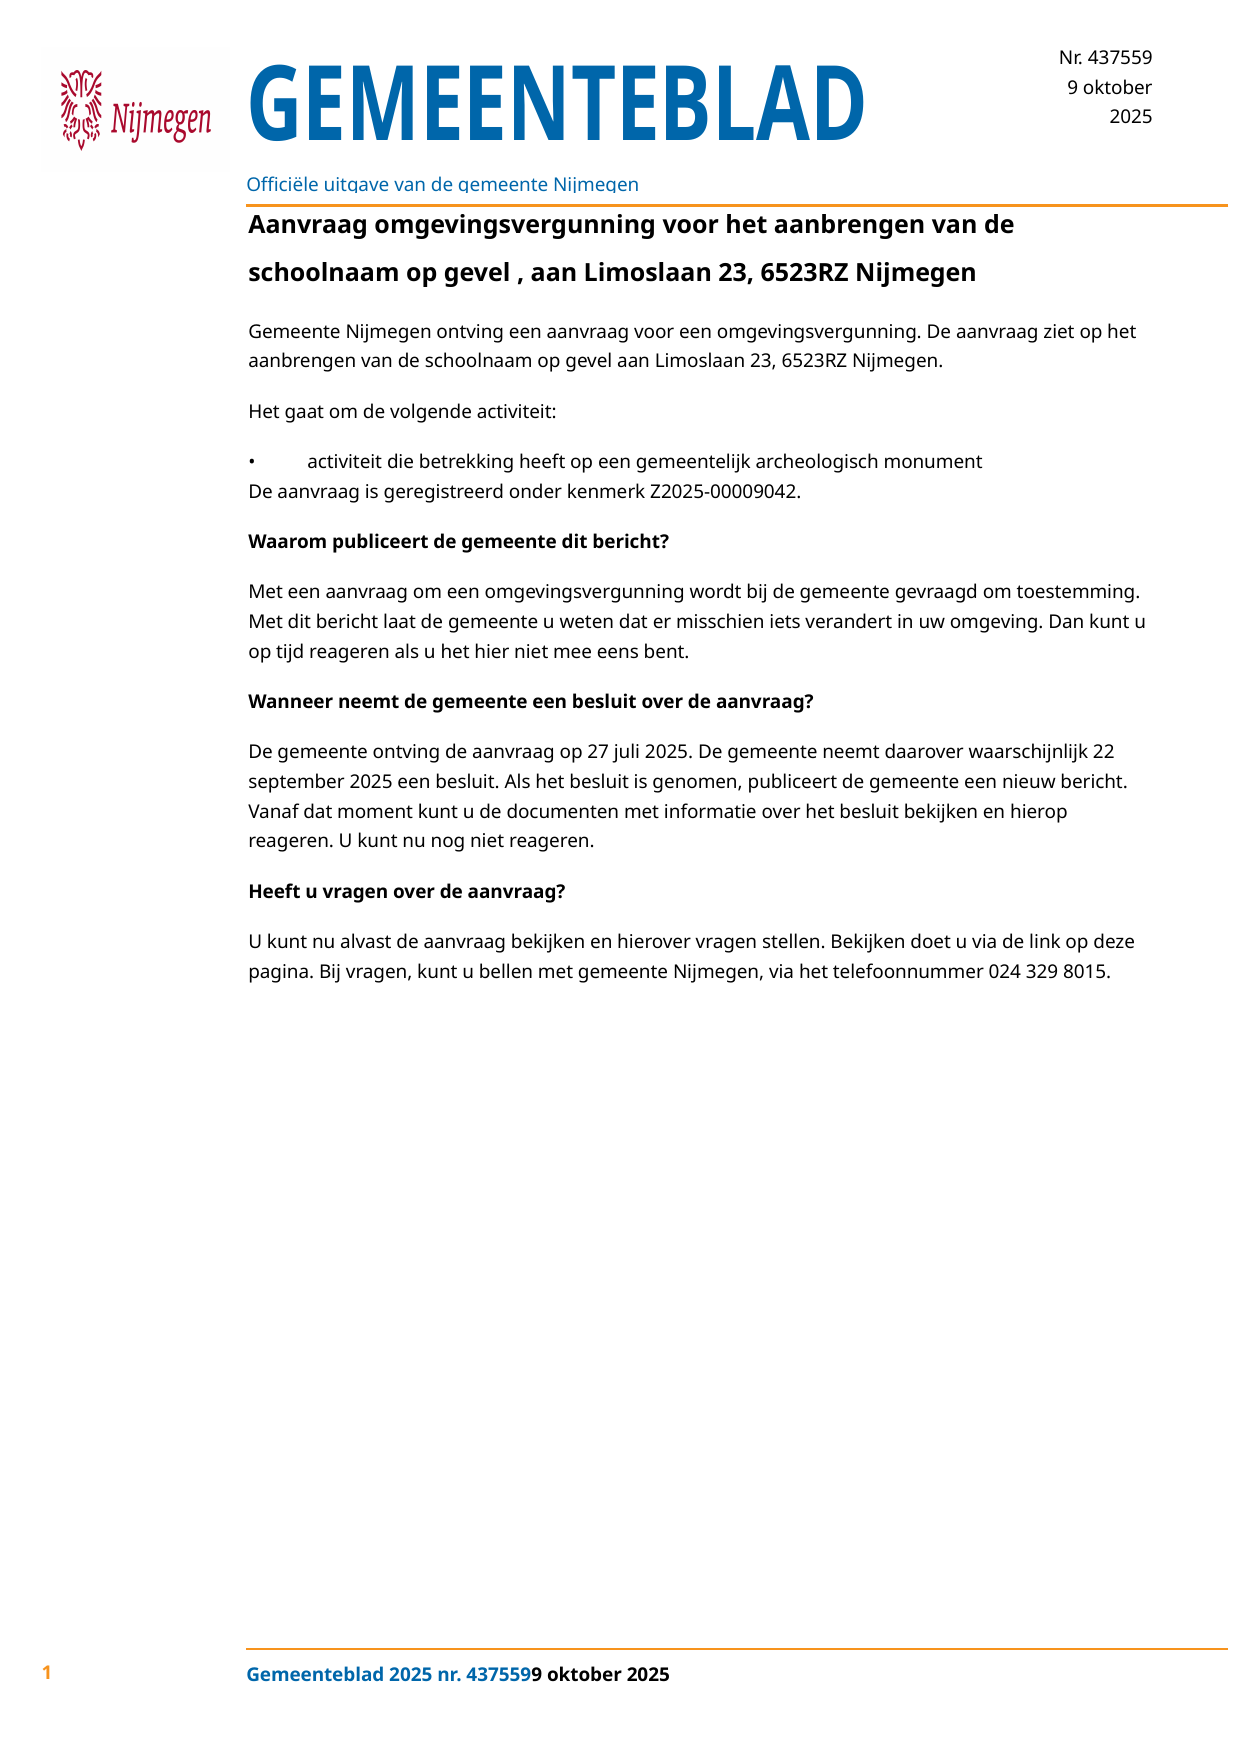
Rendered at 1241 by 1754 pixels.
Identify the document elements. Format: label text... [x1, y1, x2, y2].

text Waarom publiceert de gemeente dit bericht? [248, 528, 1152, 554]
text Aanvraag omgevingsvergunning voor het aanbrengen van de schoolnaam op gevel , aan Limoslaan 23, 6523RZ Nijmegen [248, 207, 1152, 288]
text Het gaat om de volgende activiteit: [248, 398, 1152, 424]
text Met een aanvraag om een omgevingsvergunning wordt bij de gemeente gevraagd om toestemming. Met dit bericht laat de gemeente u weten dat er misschien iets verandert in uw omgeving. Dan kunt u op tijd reageren als u het hier niet mee eens bent. [248, 579, 1152, 664]
text De aanvraag is geregistreerd onder kenmerk Z2025-00009042. [248, 478, 1152, 504]
text U kunt nu alvast de aanvraag bekijken en hierover vragen stellen. Bekijken doet u via de link op deze pagina. Bij vragen, kunt u bellen met gemeente Nijmegen, via het telefoonnummer 024 329 8015. [248, 928, 1152, 984]
picture [41, 47, 231, 172]
text Wanneer neemt de gemeente een besluit over de aanvraag? [248, 688, 1152, 714]
text Gemeente Nijmegen ontving een aanvraag voor een omgevingsvergunning. De aanvraag ziet op het aanbrengen van de schoolnaam op gevel aan Limoslaan 23, 6523RZ Nijmegen. [248, 318, 1152, 373]
text Heeft u vragen over de aanvraag? [248, 878, 1152, 904]
text De gemeente ontving de aanvraag op 27 juli 2025. De gemeente neemt daarover waarschijnlijk 22 september 2025 een besluit. Als het besluit is genomen, publiceert de gemeente een nieuw bericht. Vanaf dat moment kunt u de documenten met informatie over het besluit bekijken en hierop reageren. U kunt nu nog niet reageren. [248, 739, 1152, 853]
list activiteit die betrekking heeft op een gemeentelijk archeologisch monument [248, 448, 1152, 474]
